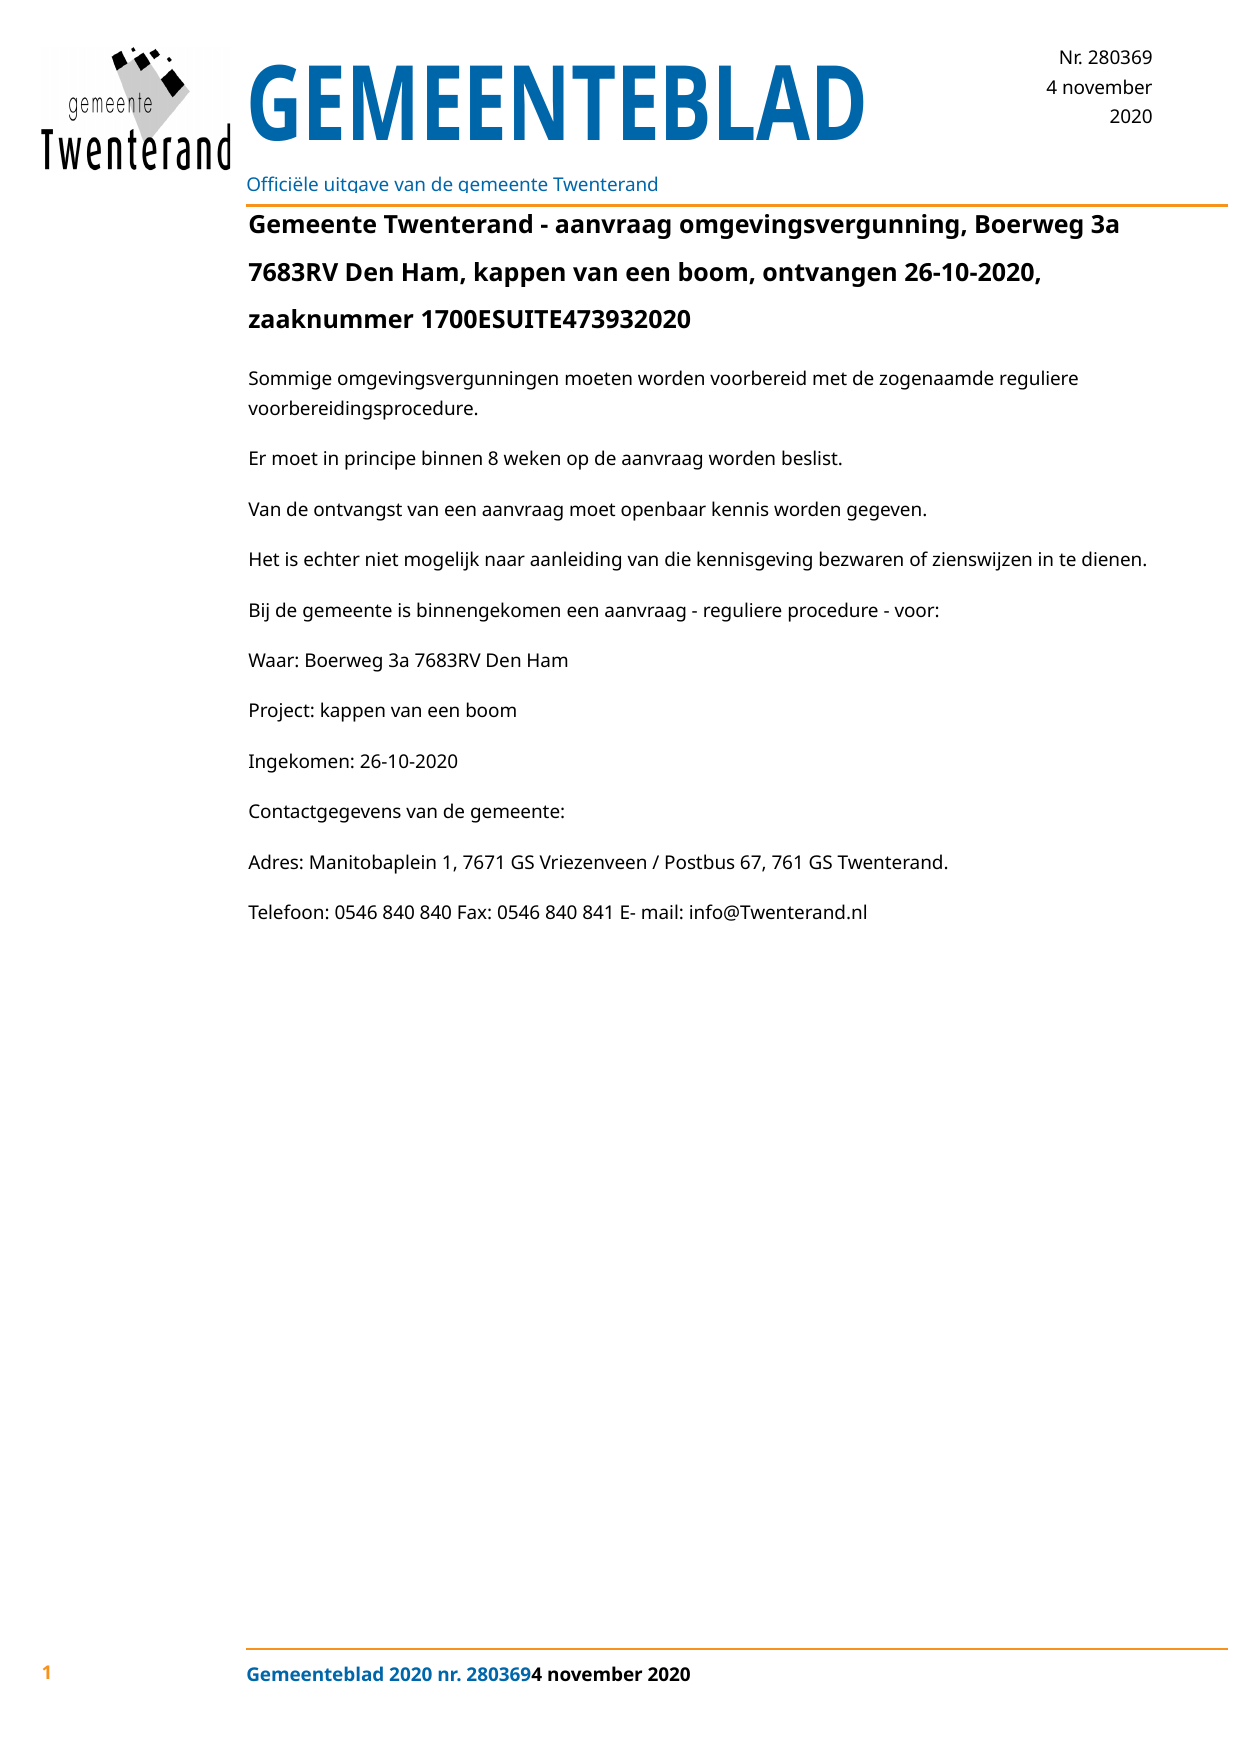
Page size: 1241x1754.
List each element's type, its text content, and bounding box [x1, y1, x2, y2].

picture [41, 47, 231, 172]
text Van de ontvangst van een aanvraag moet openbaar kennis worden gegeven. [248, 496, 1152, 522]
text Waar: Boerweg 3a 7683RV Den Ham [248, 647, 1152, 673]
text Adres: Manitobaplein 1, 7671 GS Vriezenveen / Postbus 67, 761 GS Twenterand. [248, 849, 1152, 874]
text Het is echter niet mogelijk naar aanleiding van die kennisgeving bezwaren of zienswijzen in te dienen. [248, 546, 1152, 572]
text Project: kappen van een boom [248, 698, 1152, 723]
text Gemeente Twenterand - aanvraag omgevingsvergunning, Boerweg 3a 7683RV Den Ham, kappen van een boom, ontvangen 26-10-2020, zaaknummer 1700ESUITE473932020 [248, 207, 1152, 336]
text Ingekomen: 26-10-2020 [248, 748, 1152, 774]
text Bij de gemeente is binnengekomen een aanvraag - reguliere procedure - voor: [248, 597, 1152, 622]
text Telefoon: 0546 840 840 Fax: 0546 840 841 E- mail: info@Twenterand.nl [248, 899, 1152, 925]
text Er moet in principe binnen 8 weken op de aanvraag worden beslist. [248, 446, 1152, 471]
text Contactgegevens van de gemeente: [248, 798, 1152, 824]
text Sommige omgevingsvergunningen moeten worden voorbereid met de zogenaamde reguliere voorbereidingsprocedure. [248, 366, 1152, 421]
